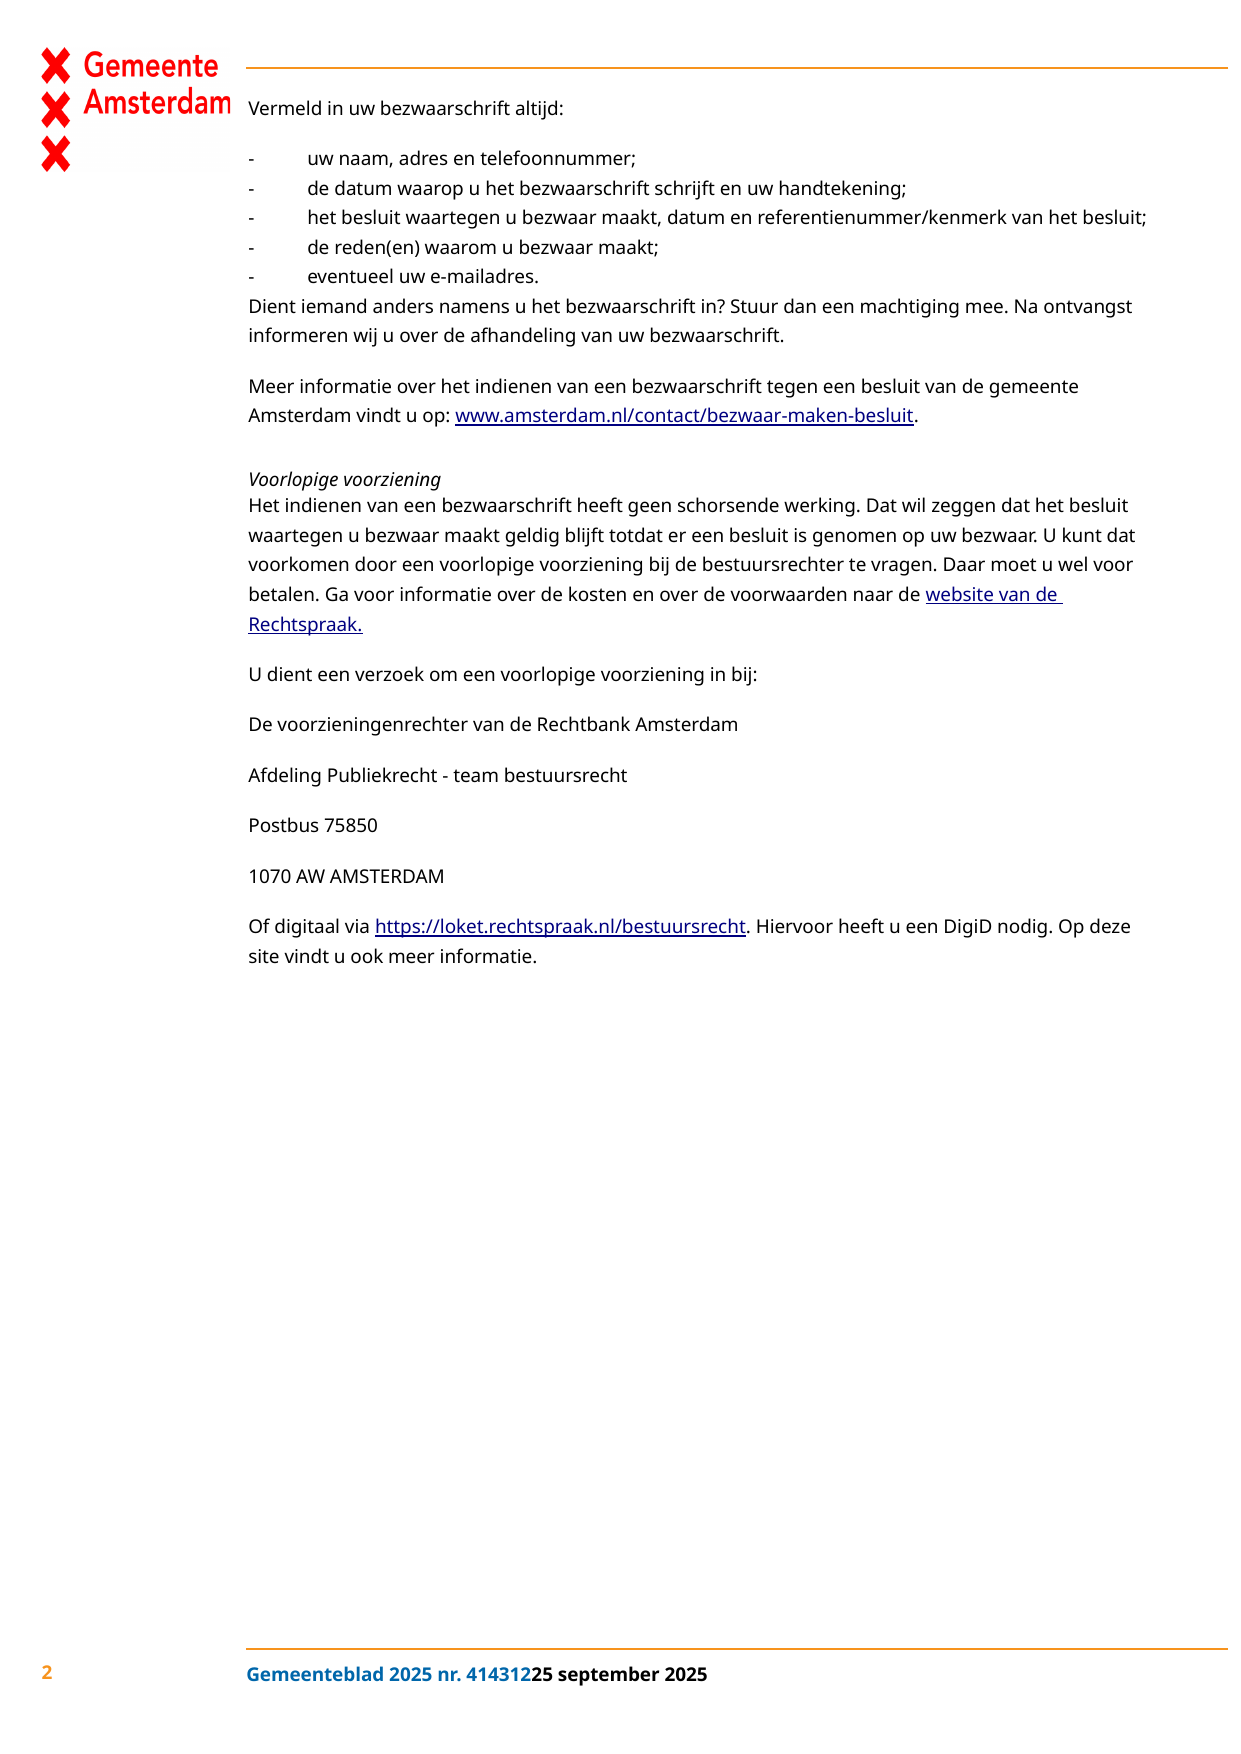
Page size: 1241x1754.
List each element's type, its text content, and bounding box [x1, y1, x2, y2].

list het besluit waartegen u bezwaar maakt, datum en referentienummer/kenmerk van het besluit; [248, 204, 1152, 230]
text Het indienen van een bezwaarschrift heeft geen schorsende werking. Dat wil zeggen dat het besluit waartegen u bezwaar maakt geldig blijft totdat er een besluit is genomen op uw bezwaar. U kunt dat voorkomen door een voorlopige voorziening bij de bestuursrechter te vragen. Daar moet u wel voor betalen. Ga voor informatie over de kosten en over de voorwaarden naar de website van de Rechtspraak. [248, 492, 1152, 636]
text Vermeld in uw bezwaarschrift altijd: [248, 95, 1152, 121]
text Meer informatie over het indienen van een bezwaarschrift tegen een besluit van de gemeente Amsterdam vindt u op: www.amsterdam.nl/contact/bezwaar-maken-besluit. [248, 373, 1152, 428]
list de reden(en) waarom u bezwaar maakt; [248, 234, 1152, 260]
picture [41, 47, 231, 172]
text Dient iemand anders namens u het bezwaarschrift in? Stuur dan een machtiging mee. Na ontvangst informeren wij u over de afhandeling van uw bezwaarschrift. [248, 293, 1152, 348]
list de datum waarop u het bezwaarschrift schrijft en uw handtekening; [248, 175, 1152, 201]
text U dient een verzoek om een voorlopige voorziening in bij: [248, 661, 1152, 687]
text Of digitaal via https://loket.rechtspraak.nl/bestuursrecht. Hiervoor heeft u een DigiD nodig. Op deze site vindt u ook meer informatie. [248, 913, 1152, 968]
text Afdeling Publiekrecht - team bestuursrecht [248, 762, 1152, 788]
text De voorzieningenrechter van de Rechtbank Amsterdam [248, 712, 1152, 737]
list uw naam, adres en telefoonnummer; [248, 145, 1152, 171]
text Postbus 75850 [248, 812, 1152, 838]
text 1070 AW AMSTERDAM [248, 863, 1152, 888]
list eventueel uw e-mailadres. [248, 263, 1152, 289]
text Voorlopige voorziening [248, 467, 1152, 492]
